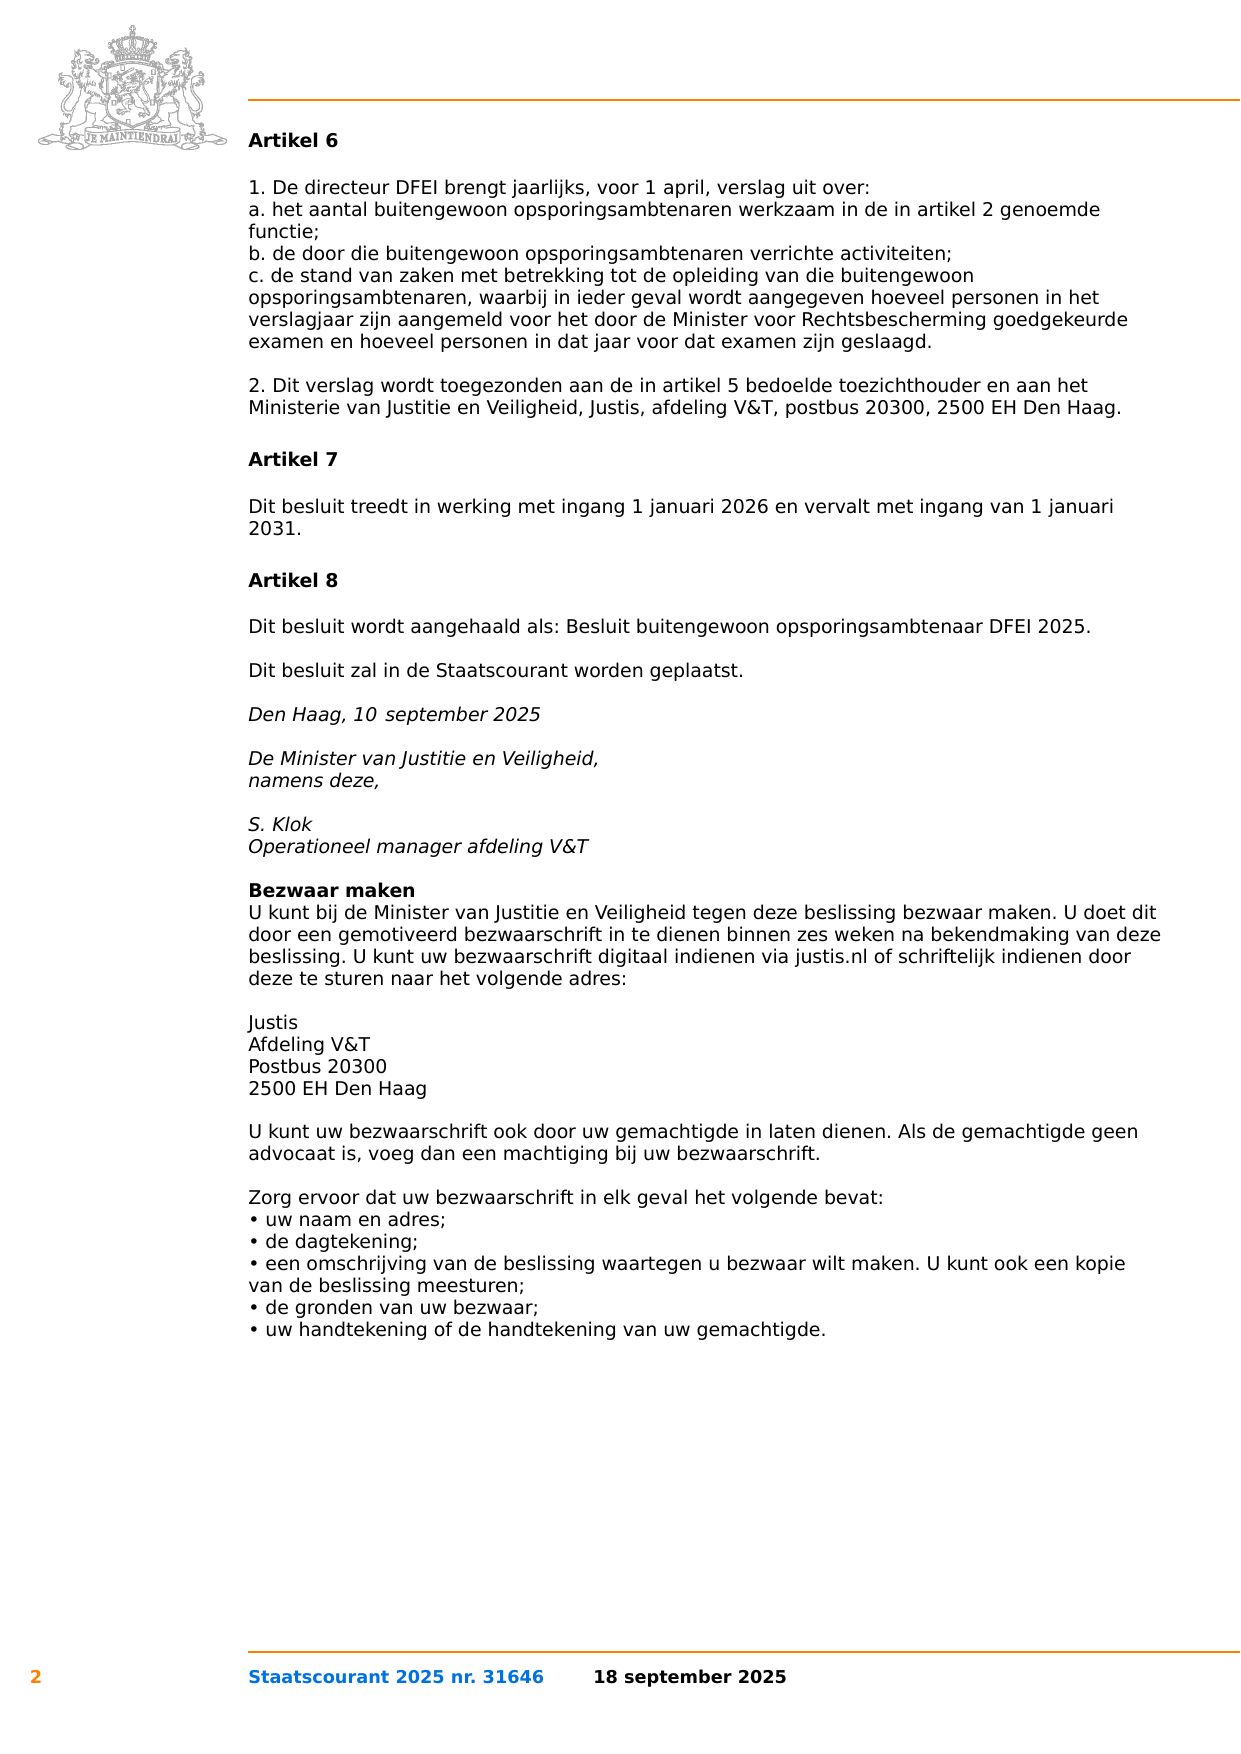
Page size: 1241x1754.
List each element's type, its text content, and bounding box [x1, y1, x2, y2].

text Postbus 20300 [248, 1056, 1163, 1077]
text c. de stand van zaken met betrekking tot de opleiding van die buitengewoon opsporingsambtenaren, waarbij in ieder geval wordt aangegeven hoeveel personen in het verslagjaar zijn aangemeld voor het door de Minister voor Rechtsbescherming goedgekeurde examen en hoeveel personen in dat jaar voor dat examen zijn geslaagd. [248, 265, 1163, 353]
text Justis [248, 1012, 1163, 1033]
picture [38, 25, 227, 150]
text • de gronden van uw bezwaar; [248, 1297, 1163, 1319]
text 2500 EH Den Haag [248, 1077, 1163, 1099]
text b. de door die buitengewoon opsporingsambtenaren verrichte activiteiten; [248, 243, 1163, 265]
subtitle Artikel 8 [248, 569, 1163, 591]
text Dit besluit zal in de Staatscourant worden geplaatst. [248, 660, 1163, 682]
text Den Haag, 10 september 2025 [248, 704, 1163, 726]
text 1. De directeur DFEI brengt jaarlijks, voor 1 april, verslag uit over: [248, 177, 1163, 199]
text U kunt bij de Minister van Justitie en Veiligheid tegen deze beslissing bezwaar maken. U doet dit door een gemotiveerd bezwaarschrift in te dienen binnen zes weken na bekendmaking van deze beslissing. U kunt uw bezwaarschrift digitaal indienen via justis.nl of schriftelijk indienen door deze te sturen naar het volgende adres: [248, 902, 1163, 990]
text De Minister van Justitie en Veiligheid, namens deze, S. Klok Operationeel manager afdeling V&T [248, 748, 1163, 858]
text • uw naam en adres; [248, 1209, 1163, 1231]
text • een omschrijving van de beslissing waartegen u bezwaar wilt maken. U kunt ook een kopie van de beslissing meesturen; [248, 1253, 1163, 1297]
text • uw handtekening of de handtekening van uw gemachtigde. [248, 1319, 1163, 1341]
subtitle Artikel 7 [248, 448, 1163, 471]
text Dit besluit wordt aangehaald als: Besluit buitengewoon opsporingsambtenaar DFEI 2025. [248, 616, 1163, 638]
text Afdeling V&T [248, 1033, 1163, 1056]
text • de dagtekening; [248, 1231, 1163, 1253]
text a. het aantal buitengewoon opsporingsambtenaren werkzaam in de in artikel 2 genoemde functie; [248, 199, 1163, 243]
text Bezwaar maken [248, 880, 1163, 902]
text Dit besluit treedt in werking met ingang 1 januari 2026 en vervalt met ingang van 1 januari 2031. [248, 496, 1163, 539]
text U kunt uw bezwaarschrift ook door uw gemachtigde in laten dienen. Als de gemachtigde geen advocaat is, voeg dan een machtiging bij uw bezwaarschrift. [248, 1121, 1163, 1165]
text 2. Dit verslag wordt toegezonden aan de in artikel 5 bedoelde toezichthouder en aan het Ministerie van Justitie en Veiligheid, Justis, afdeling V&T, postbus 20300, 2500 EH Den Haag. [248, 374, 1163, 418]
text Zorg ervoor dat uw bezwaarschrift in elk geval het volgende bevat: [248, 1187, 1163, 1209]
subtitle Artikel 6 [248, 130, 1163, 152]
